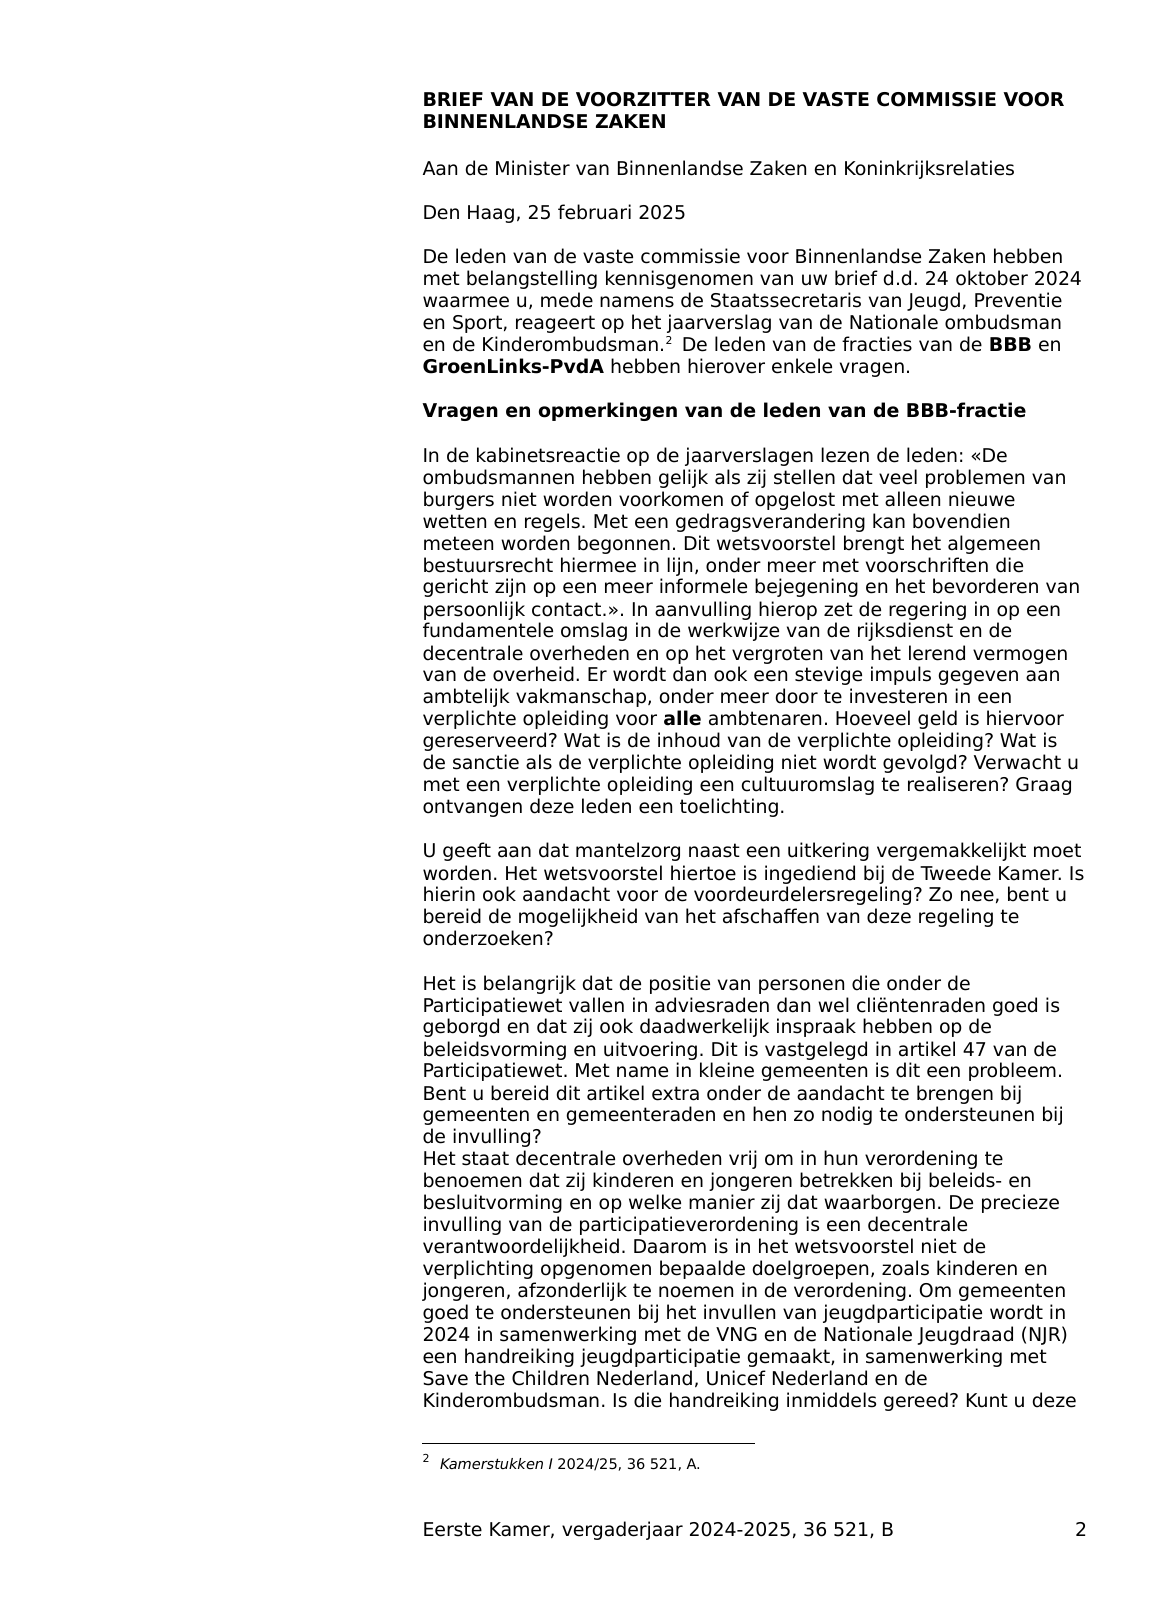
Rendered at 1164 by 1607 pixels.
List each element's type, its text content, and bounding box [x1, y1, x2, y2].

text U geeft aan dat mantelzorg naast een uitkering vergemakkelijkt moet worden. Het wetsvoorstel hiertoe is ingediend bij de Tweede Kamer. Is hierin ook aandacht voor de voordeurdelersregeling? Zo nee, bent u bereid de mogelijkheid van het afschaffen van deze regeling te onderzoeken? [422, 840, 1087, 950]
text Den Haag, 25 februari 2025 [422, 202, 1087, 224]
text Het staat decentrale overheden vrij om in hun verordening te benoemen dat zij kinderen en jongeren betrekken bij beleids- en besluitvorming en op welke manier zij dat waarborgen. De precieze invulling van de participatieverordening is een decentrale verantwoordelijkheid. Daarom is in het wetsvoorstel niet de verplichting opgenomen bepaalde doelgroepen, zoals kinderen en jongeren, afzonderlijk te noemen in de verordening. Om gemeenten goed te ondersteunen bij het invullen van jeugdparticipatie wordt in 2024 in samenwerking met de VNG en de Nationale Jeugdraad (NJR) een handreiking jeugdparticipatie gemaakt, in samenwerking met Save the Children Nederland, Unicef Nederland en de Kinderombudsman. Is die handreiking inmiddels gereed? Kunt u deze [422, 1148, 1087, 1412]
subtitle BRIEF VAN DE VOORZITTER VAN DE VASTE COMMISSIE VOOR BINNENLANDSE ZAKEN [422, 89, 1087, 133]
text In de kabinetsreactie op de jaarverslagen lezen de leden: «De ombudsmannen hebben gelijk als zij stellen dat veel problemen van burgers niet worden voorkomen of opgelost met alleen nieuwe wetten en regels. Met een gedragsverandering kan bovendien meteen worden begonnen. Dit wetsvoorstel brengt het algemeen bestuursrecht hiermee in lijn, onder meer met voorschriften die gericht zijn op een meer informele bejegening en het bevorderen van persoonlijk contact.». In aanvulling hierop zet de regering in op een fundamentele omslag in de werkwijze van de rijksdienst en de decentrale overheden en op het vergroten van het lerend vermogen van de overheid. Er wordt dan ook een stevige impuls gegeven aan ambtelijk vakmanschap, onder meer door te investeren in een verplichte opleiding voor alle ambtenaren. Hoeveel geld is hiervoor gereserveerd? Wat is de inhoud van de verplichte opleiding? Wat is de sanctie als de verplichte opleiding niet wordt gevolgd? Verwacht u met een verplichte opleiding een cultuuromslag te realiseren? Graag ontvangen deze leden een toelichting. [422, 444, 1087, 818]
text Aan de Minister van Binnenlandse Zaken en Koninkrijksrelaties [422, 158, 1087, 180]
subtitle Vragen en opmerkingen van de leden van de BBB-fractie [422, 400, 1087, 422]
text Kamerstukken I 2024/25, 36 521, A. [422, 1452, 1087, 1474]
text De leden van de vaste commissie voor Binnenlandse Zaken hebben met belangstelling kennisgenomen van uw brief d.d. 24 oktober 2024 waarmee u, mede namens de Staatssecretaris van Jeugd, Preventie en Sport, reageert op het jaarverslag van de Nationale ombudsman en de Kinderombudsman. De leden van de fracties van de BBB en GroenLinks-PvdA hebben hierover enkele vragen. [422, 246, 1087, 378]
text Het is belangrijk dat de positie van personen die onder de Participatiewet vallen in adviesraden dan wel cliëntenraden goed is geborgd en dat zij ook daadwerkelijk inspraak hebben op de beleidsvorming en uitvoering. Dit is vastgelegd in artikel 47 van de Participatiewet. Met name in kleine gemeenten is dit een probleem. Bent u bereid dit artikel extra onder de aandacht te brengen bij gemeenten en gemeenteraden en hen zo nodig te ondersteunen bij de invulling? [422, 972, 1087, 1148]
